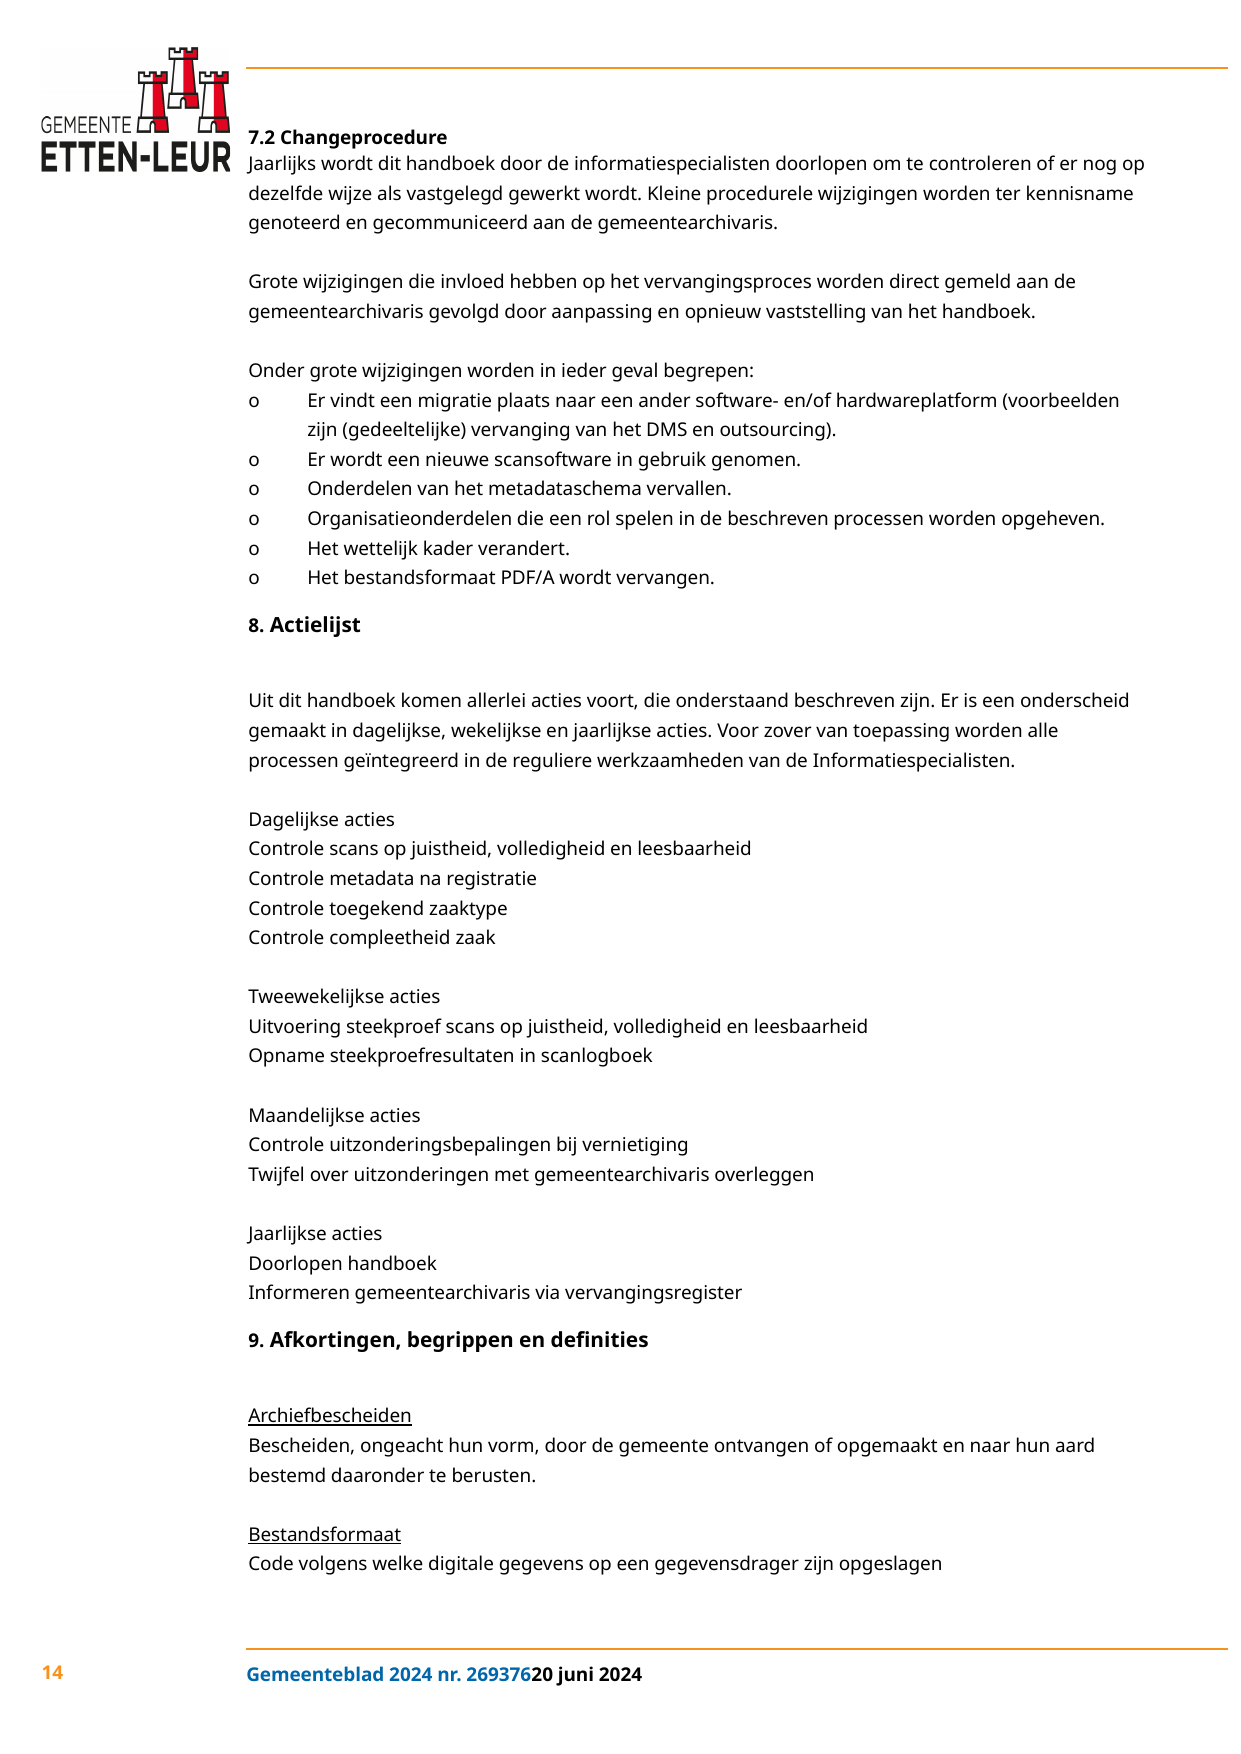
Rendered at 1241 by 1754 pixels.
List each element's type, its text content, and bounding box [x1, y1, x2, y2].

text Opname steekproefresultaten in scanlogboek [248, 1043, 1152, 1068]
text Controle scans op juistheid, volledigheid en leesbaarheid [248, 836, 1152, 861]
text 9. Afkortingen, begrippen en definities [248, 1325, 1152, 1353]
text 7.2 Changeprocedure [248, 124, 1152, 150]
text Controle toegekend zaaktype [248, 895, 1152, 920]
text Maandelijkse acties [248, 1102, 1152, 1127]
list Er wordt een nieuwe scansoftware in gebruik genomen. [248, 446, 1152, 472]
text Twijfel over uitzonderingen met gemeentearchivaris overleggen [248, 1161, 1152, 1187]
text Jaarlijkse acties [248, 1220, 1152, 1246]
text Uitvoering steekproef scans op juistheid, volledigheid en leesbaarheid [248, 1013, 1152, 1039]
text Jaarlijks wordt dit handboek door de informatiespecialisten doorlopen om te controleren of er nog op dezelfde wijze als vastgelegd gewerkt wordt. Kleine procedurele wijzigingen worden ter kennisname genoteerd en gecommuniceerd aan de gemeentearchivaris. [248, 150, 1152, 235]
text Uit dit handboek komen allerlei acties voort, die onderstaand beschreven zijn. Er is een onderscheid gemaakt in dagelijkse, wekelijkse en jaarlijkse acties. Voor zover van toepassing worden alle processen geïntegreerd in de reguliere werkzaamheden van de Informatiespecialisten. [248, 688, 1152, 772]
list Het bestandsformaat PDF/A wordt vervangen. [248, 564, 1152, 590]
text Controle compleetheid zaak [248, 924, 1152, 950]
text Doorlopen handboek [248, 1250, 1152, 1275]
list Onderdelen van het metadataschema vervallen. [248, 476, 1152, 501]
text Controle metadata na registratie [248, 865, 1152, 891]
text 8. Actielijst [248, 610, 1152, 638]
list Er vindt een migratie plaats naar een ander software- en/of hardwareplatform (voorbeelden zijn (gedeeltelijke) vervanging van het DMS en outsourcing). [248, 387, 1152, 442]
text Dagelijkse acties [248, 806, 1152, 832]
text Onder grote wijzigingen worden in ieder geval begrepen: [248, 357, 1152, 383]
picture [41, 47, 231, 172]
text Bescheiden, ongeacht hun vorm, door de gemeente ontvangen of opgemaakt en naar hun aard bestemd daaronder te berusten. [248, 1432, 1152, 1487]
list Organisatieonderdelen die een rol spelen in de beschreven processen worden opgeheven. [248, 505, 1152, 531]
list Het wettelijk kader verandert. [248, 535, 1152, 560]
text Informeren gemeentearchivaris via vervangingsregister [248, 1279, 1152, 1305]
text Controle uitzonderingsbepalingen bij vernietiging [248, 1131, 1152, 1157]
text Grote wijzigingen die invloed hebben op het vervangingsproces worden direct gemeld aan de gemeentearchivaris gevolgd door aanpassing en opnieuw vaststelling van het handboek. [248, 268, 1152, 324]
text Archiefbescheiden [248, 1403, 1152, 1428]
text Bestandsformaat [248, 1521, 1152, 1547]
text Tweewekelijkse acties [248, 983, 1152, 1009]
text Code volgens welke digitale gegevens op een gegevensdrager zijn opgeslagen [248, 1551, 1152, 1576]
